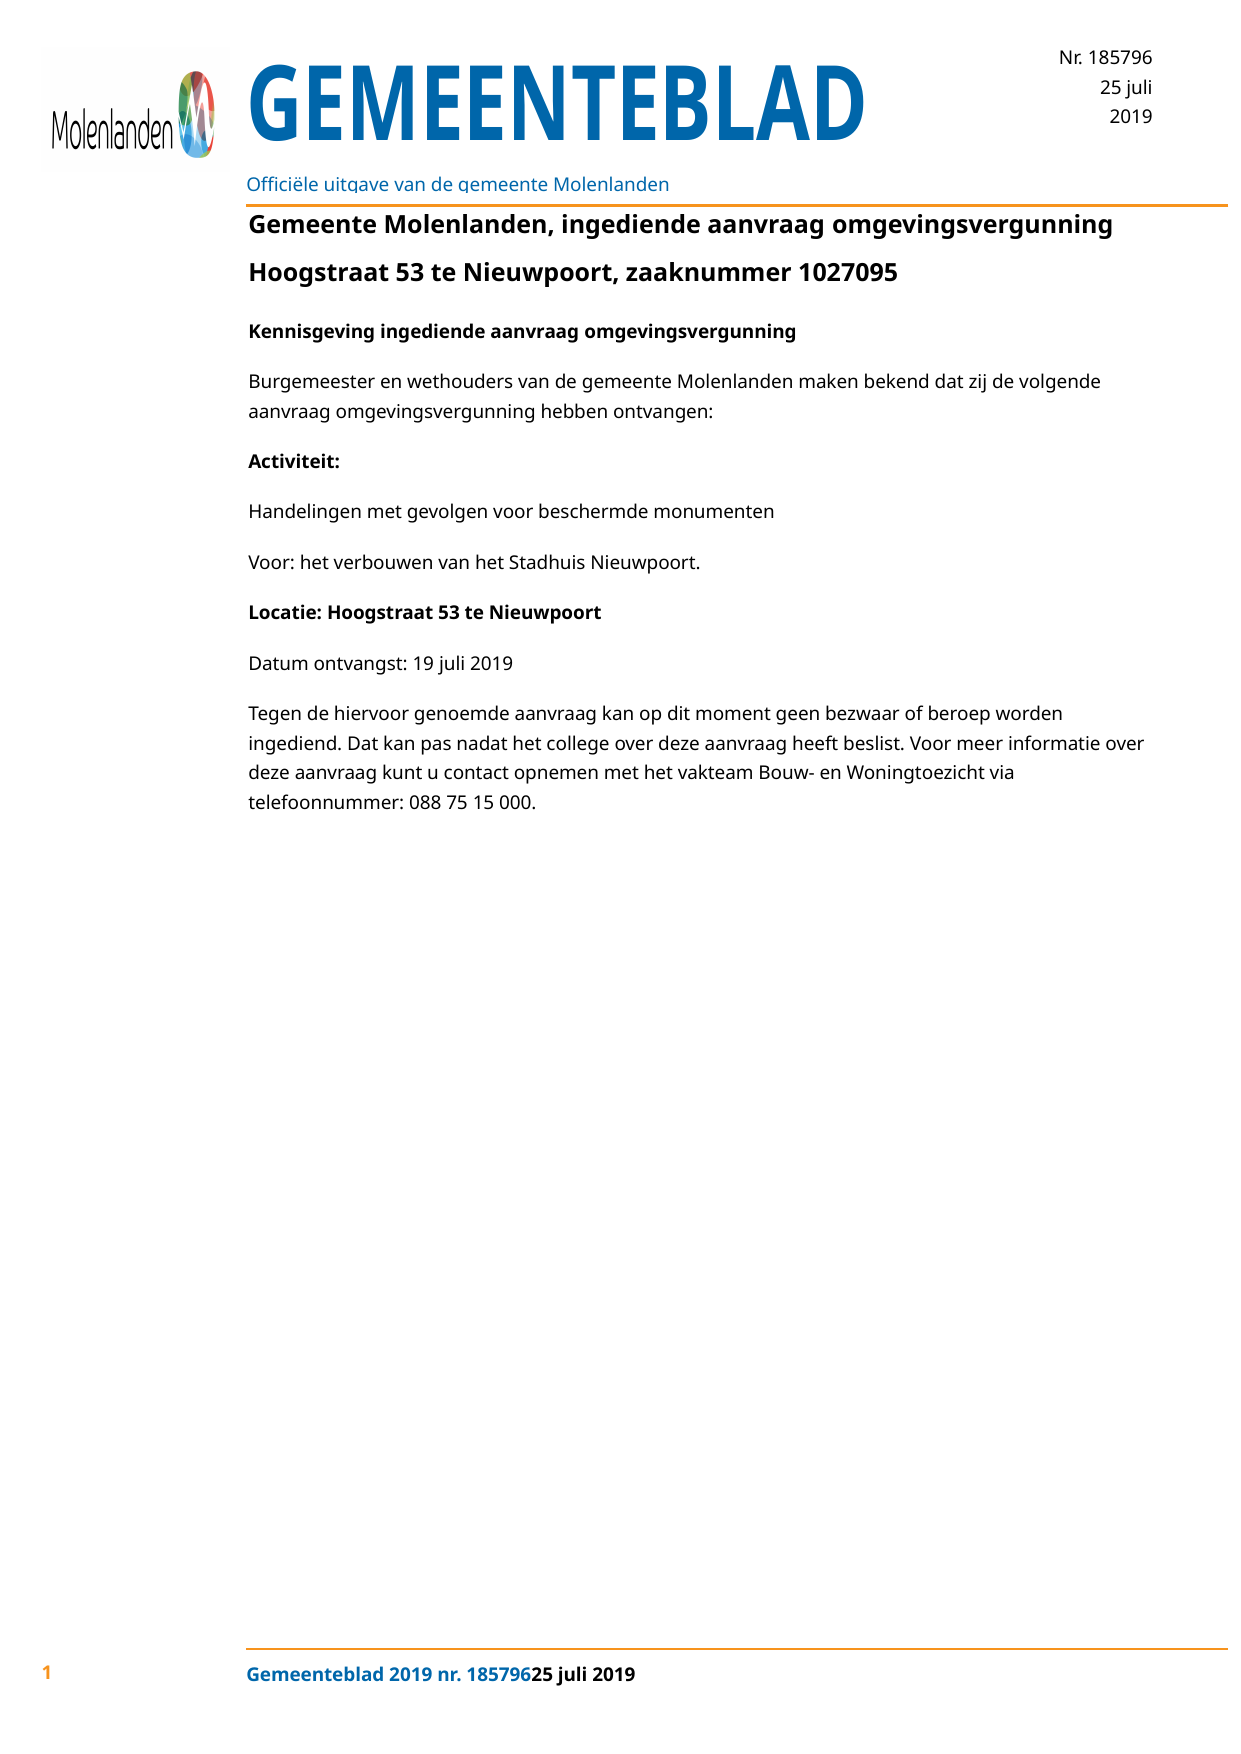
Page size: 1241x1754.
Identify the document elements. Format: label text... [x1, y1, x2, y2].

text Datum ontvangst: 19 juli 2019 [248, 650, 1152, 676]
text Gemeente Molenlanden, ingediende aanvraag omgevingsvergunning Hoogstraat 53 te Nieuwpoort, zaaknummer 1027095 [248, 207, 1152, 288]
text Tegen de hiervoor genoemde aanvraag kan op dit moment geen bezwaar of beroep worden ingediend. Dat kan pas nadat het college over deze aanvraag heeft beslist. Voor meer informatie over deze aanvraag kunt u contact opnemen met het vakteam Bouw- en Woningtoezicht via telefoonnummer: 088 75 15 000. [248, 700, 1152, 815]
text Activiteit: [248, 448, 1152, 474]
picture [41, 47, 231, 172]
text Voor: het verbouwen van het Stadhuis Nieuwpoort. [248, 549, 1152, 575]
text Burgemeester en wethouders van de gemeente Molenlanden maken bekend dat zij de volgende aanvraag omgevingsvergunning hebben ontvangen: [248, 368, 1152, 424]
text Handelingen met gevolgen voor beschermde monumenten [248, 499, 1152, 524]
text Kennisgeving ingediende aanvraag omgevingsvergunning [248, 318, 1152, 344]
text Locatie: Hoogstraat 53 te Nieuwpoort [248, 599, 1152, 625]
